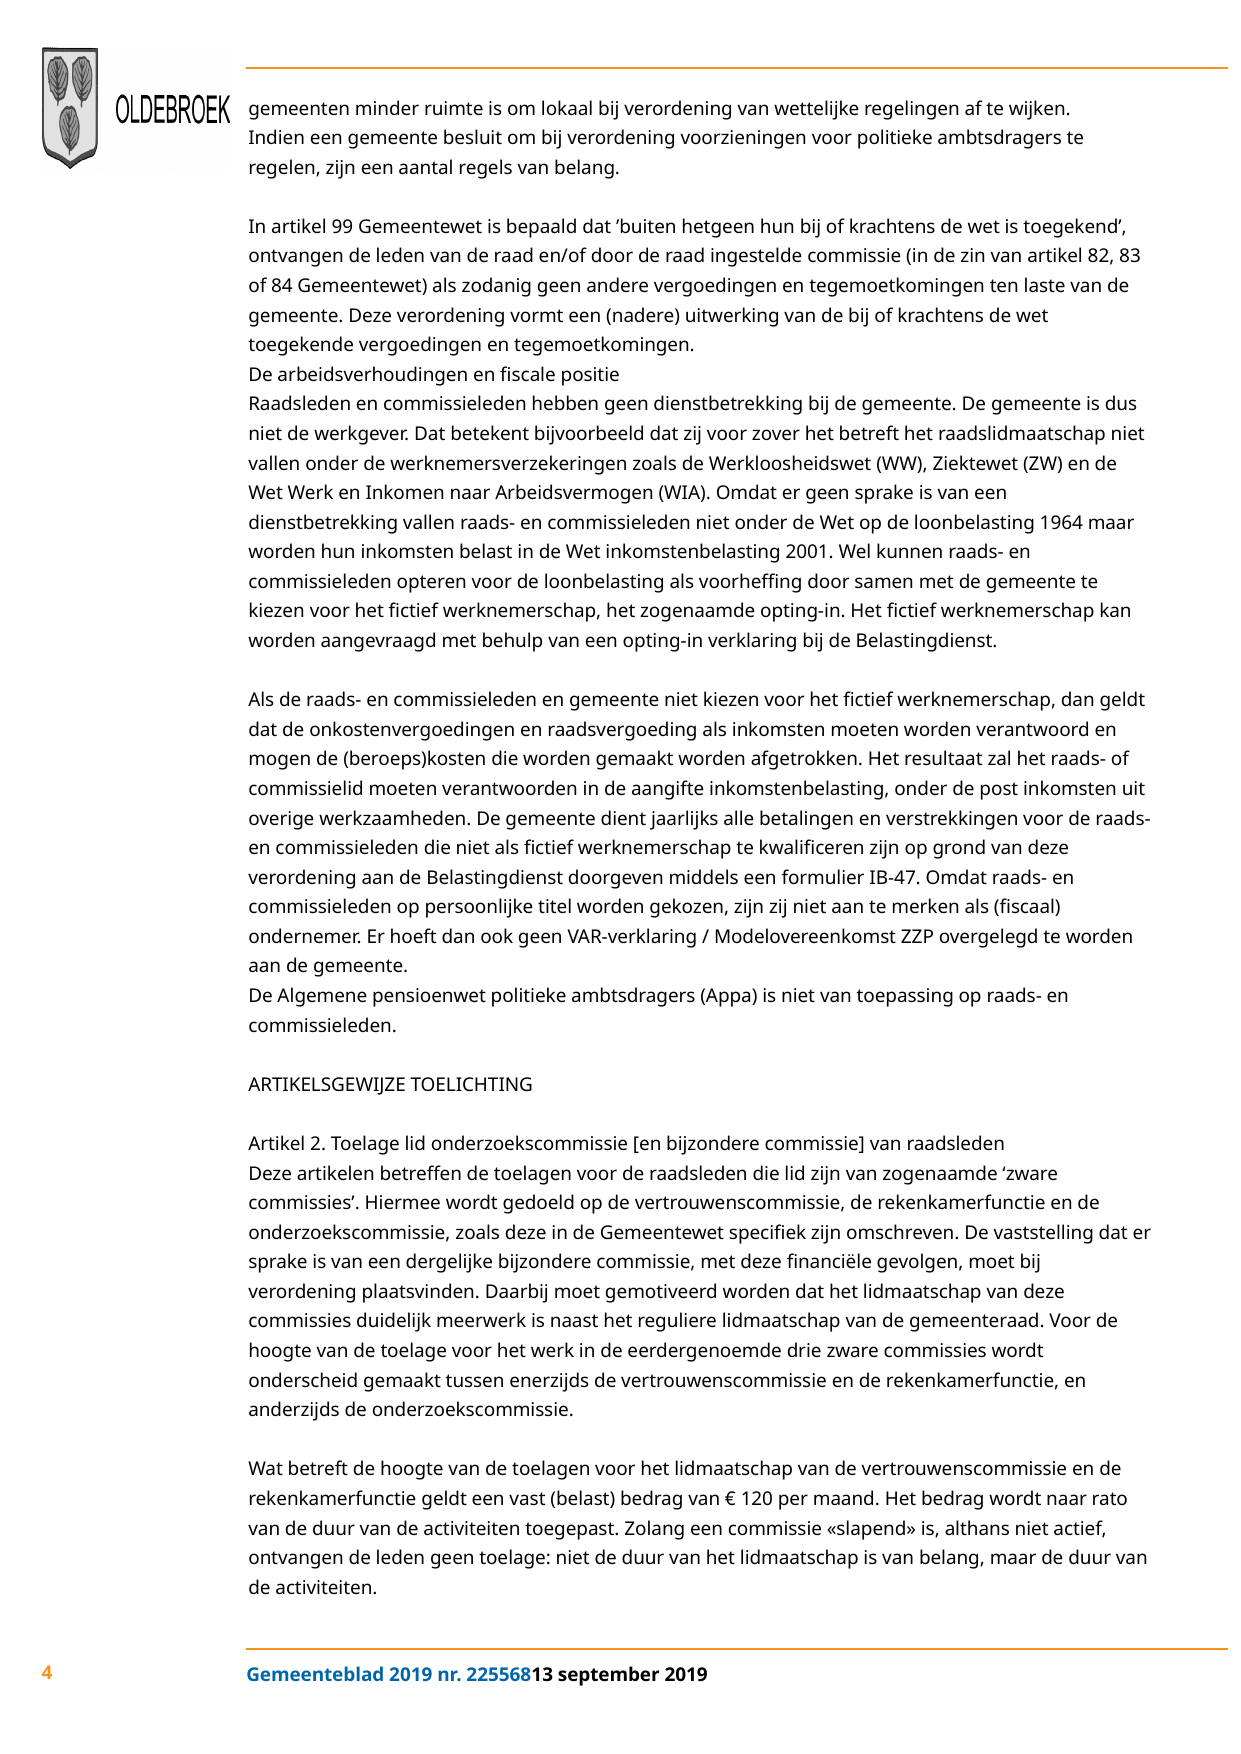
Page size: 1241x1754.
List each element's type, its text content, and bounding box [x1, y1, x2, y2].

text In artikel 99 Gemeentewet is bepaald dat ’buiten hetgeen hun bij of krachtens de wet is toegekend’, ontvangen de leden van de raad en/of door de raad ingestelde commissie (in de zin van artikel 82, 83 of 84 Gemeentewet) als zodanig geen andere vergoedingen en tegemoetkomingen ten laste van de gemeente. Deze verordening vormt een (nadere) uitwerking van de bij of krachtens de wet toegekende vergoedingen en tegemoetkomingen. [248, 213, 1152, 357]
text Raadsleden en commissieleden hebben geen dienstbetrekking bij de gemeente. De gemeente is dus niet de werkgever. Dat betekent bijvoorbeeld dat zij voor zover het betreft het raadslidmaatschap niet vallen onder de werknemersverzekeringen zoals de Werkloosheidswet (WW), Ziektewet (ZW) en de Wet Werk en Inkomen naar Arbeidsvermogen (WIA). Omdat er geen sprake is van een dienstbetrekking vallen raads- en commissieleden niet onder de Wet op de loonbelasting 1964 maar worden hun inkomsten belast in de Wet inkomstenbelasting 2001. Wel kunnen raads- en commissieleden opteren voor de loonbelasting als voorheffing door samen met de gemeente te kiezen voor het fictief werknemerschap, het zogenaamde opting-in. Het fictief werknemerschap kan worden aangevraagd met behulp van een opting-in verklaring bij de Belastingdienst. [248, 391, 1152, 653]
text Indien een gemeente besluit om bij verordening voorzieningen voor politieke ambtsdragers te regelen, zijn een aantal regels van belang. [248, 124, 1152, 180]
text ARTIKELSGEWIJZE TOELICHTING [248, 1071, 1152, 1097]
text De Algemene pensioenwet politieke ambtsdragers (Appa) is niet van toepassing op raads- en commissieleden. [248, 982, 1152, 1038]
text Als de raads- en commissieleden en gemeente niet kiezen voor het fictief werknemerschap, dan geldt dat de onkostenvergoedingen en raadsvergoeding als inkomsten moeten worden verantwoord en mogen de (beroeps)kosten die worden gemaakt worden afgetrokken. Het resultaat zal het raads- of commissielid moeten verantwoorden in de aangifte inkomstenbelasting, onder de post inkomsten uit overige werkzaamheden. De gemeente dient jaarlijks alle betalingen en verstrekkingen voor de raads- en commissieleden die niet als fictief werknemerschap te kwalificeren zijn op grond van deze verordening aan de Belastingdienst doorgeven middels een formulier IB-47. Omdat raads- en commissieleden op persoonlijke titel worden gekozen, zijn zij niet aan te merken als (fiscaal) ondernemer. Er hoeft dan ook geen VAR-verklaring / Modelovereenkomst ZZP overgelegd te worden aan de gemeente. [248, 686, 1152, 978]
text Artikel 2. Toelage lid onderzoekscommissie [en bijzondere commissie] van raadsleden [248, 1130, 1152, 1156]
text De arbeidsverhoudingen en fiscale positie [248, 361, 1152, 387]
text gemeenten minder ruimte is om lokaal bij verordening van wettelijke regelingen af te wijken. [248, 95, 1152, 121]
picture [41, 47, 231, 172]
text Wat betreft de hoogte van de toelagen voor het lidmaatschap van de vertrouwenscommissie en de rekenkamerfunctie geldt een vast (belast) bedrag van € 120 per maand. Het bedrag wordt naar rato van de duur van de activiteiten toegepast. Zolang een commissie «slapend» is, althans niet actief, ontvangen de leden geen toelage: niet de duur van het lidmaatschap is van belang, maar de duur van de activiteiten. [248, 1456, 1152, 1600]
text Deze artikelen betreffen de toelagen voor de raadsleden die lid zijn van zogenaamde ‘zware commissies’. Hiermee wordt gedoeld op de vertrouwenscommissie, de rekenkamerfunctie en de onderzoekscommissie, zoals deze in de Gemeentewet specifiek zijn omschreven. De vaststelling dat er sprake is van een dergelijke bijzondere commissie, met deze financiële gevolgen, moet bij verordening plaatsvinden. Daarbij moet gemotiveerd worden dat het lidmaatschap van deze commissies duidelijk meerwerk is naast het reguliere lidmaatschap van de gemeenteraad. Voor de hoogte van de toelage voor het werk in de eerdergenoemde drie zware commissies wordt onderscheid gemaakt tussen enerzijds de vertrouwenscommissie en de rekenkamerfunctie, en anderzijds de onderzoekscommissie. [248, 1160, 1152, 1422]
